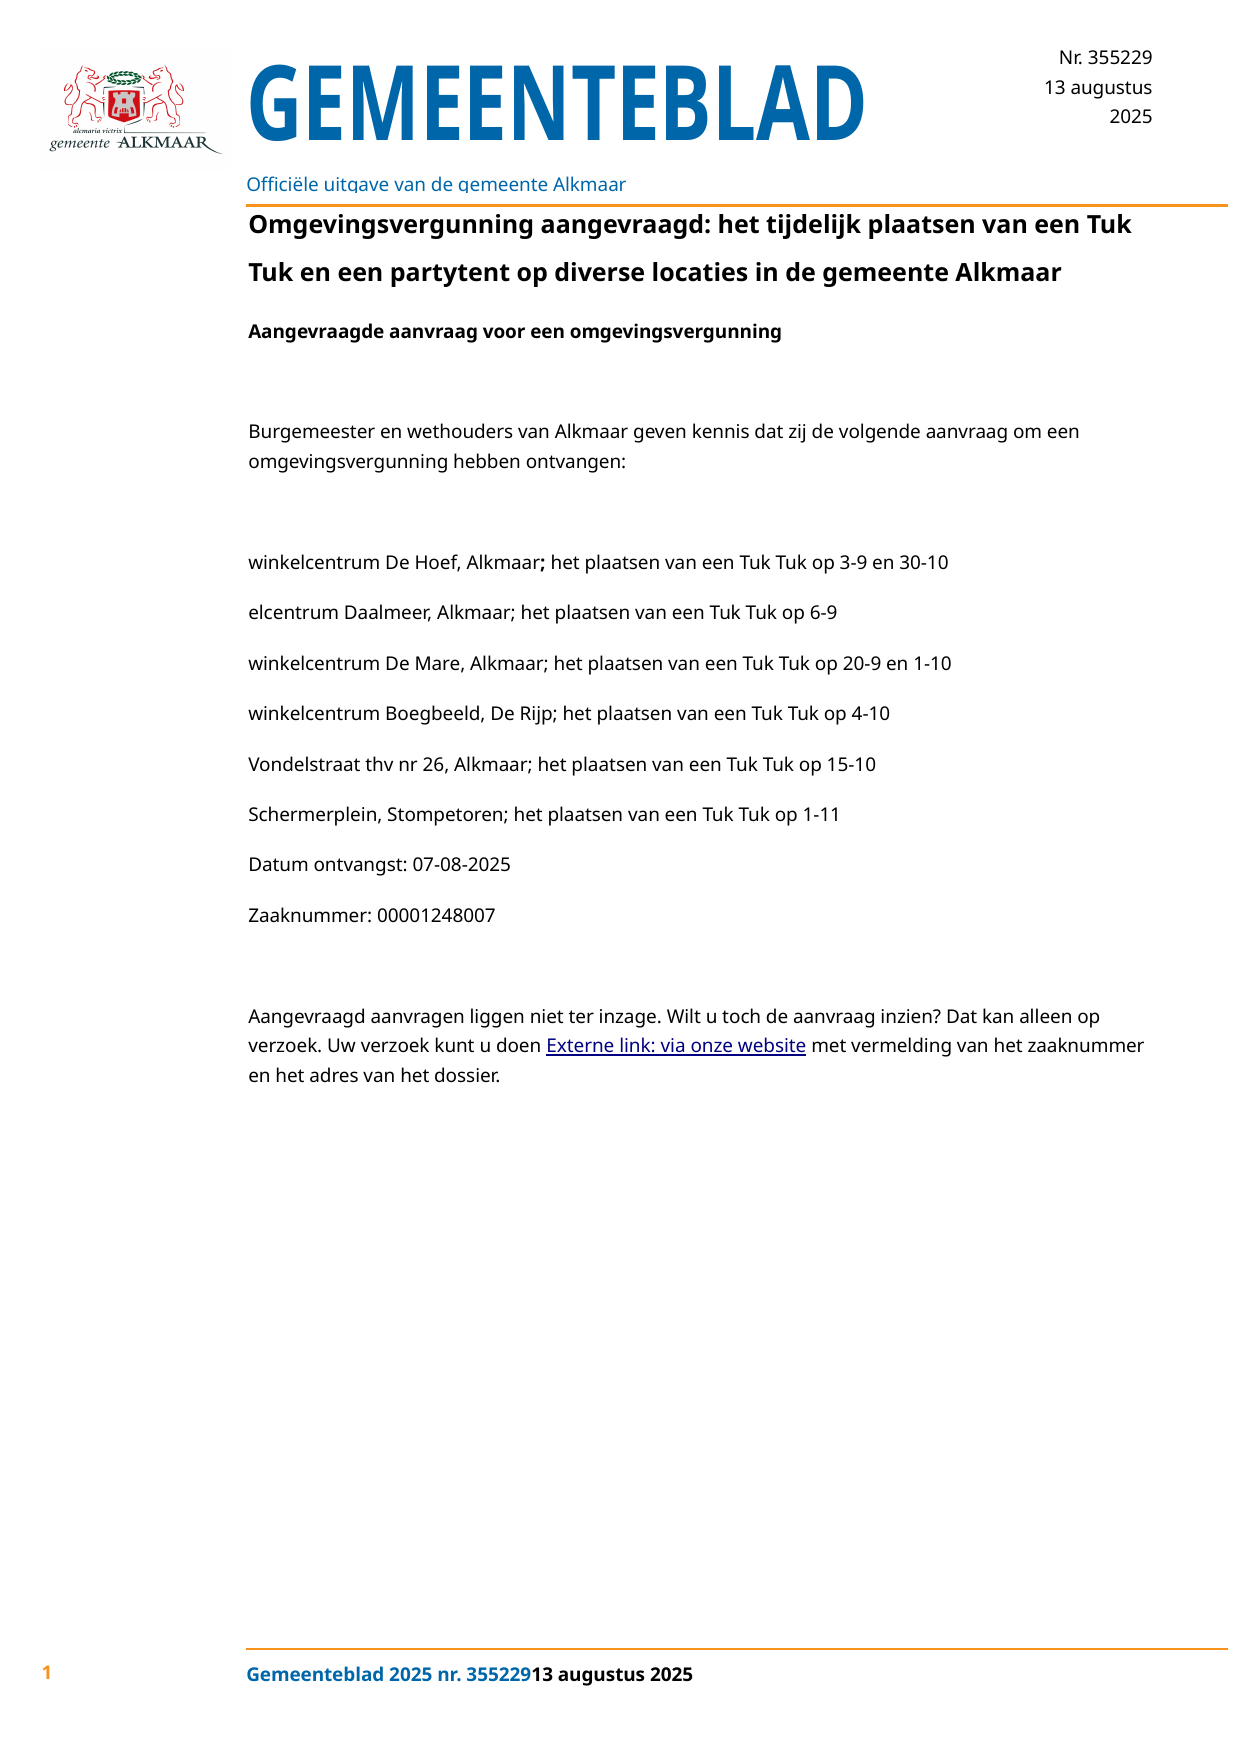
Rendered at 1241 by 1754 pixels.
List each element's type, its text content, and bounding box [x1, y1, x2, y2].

text elcentrum Daalmeer, Alkmaar; het plaatsen van een Tuk Tuk op 6-9 [248, 599, 1152, 625]
text winkelcentrum De Mare, Alkmaar; het plaatsen van een Tuk Tuk op 20-9 en 1-10 [248, 650, 1152, 676]
picture [41, 47, 231, 172]
text Schermerplein, Stompetoren; het plaatsen van een Tuk Tuk op 1-11 [248, 801, 1152, 827]
text Datum ontvangst: 07-08-2025 [248, 852, 1152, 877]
text Burgemeester en wethouders van Alkmaar geven kennis dat zij de volgende aanvraag om een omgevingsvergunning hebben ontvangen: [248, 419, 1152, 474]
text Vondelstraat thv nr 26, Alkmaar; het plaatsen van een Tuk Tuk op 15-10 [248, 751, 1152, 777]
text Aangevraagd aanvragen liggen niet ter inzage. Wilt u toch de aanvraag inzien? Dat kan alleen op verzoek. Uw verzoek kunt u doen Externe link: via onze website met vermelding van het zaaknummer en het adres van het dossier. [248, 1003, 1152, 1088]
text winkelcentrum Boegbeeld, De Rijp; het plaatsen van een Tuk Tuk op 4-10 [248, 700, 1152, 726]
text winkelcentrum De Hoef, Alkmaar; het plaatsen van een Tuk Tuk op 3-9 en 30-10 [248, 549, 1152, 575]
text Zaaknummer: 00001248007 [248, 902, 1152, 928]
text Aangevraagde aanvraag voor een omgevingsvergunning [248, 318, 1152, 344]
text Omgevingsvergunning aangevraagd: het tijdelijk plaatsen van een Tuk Tuk en een partytent op diverse locaties in de gemeente Alkmaar [248, 207, 1152, 288]
